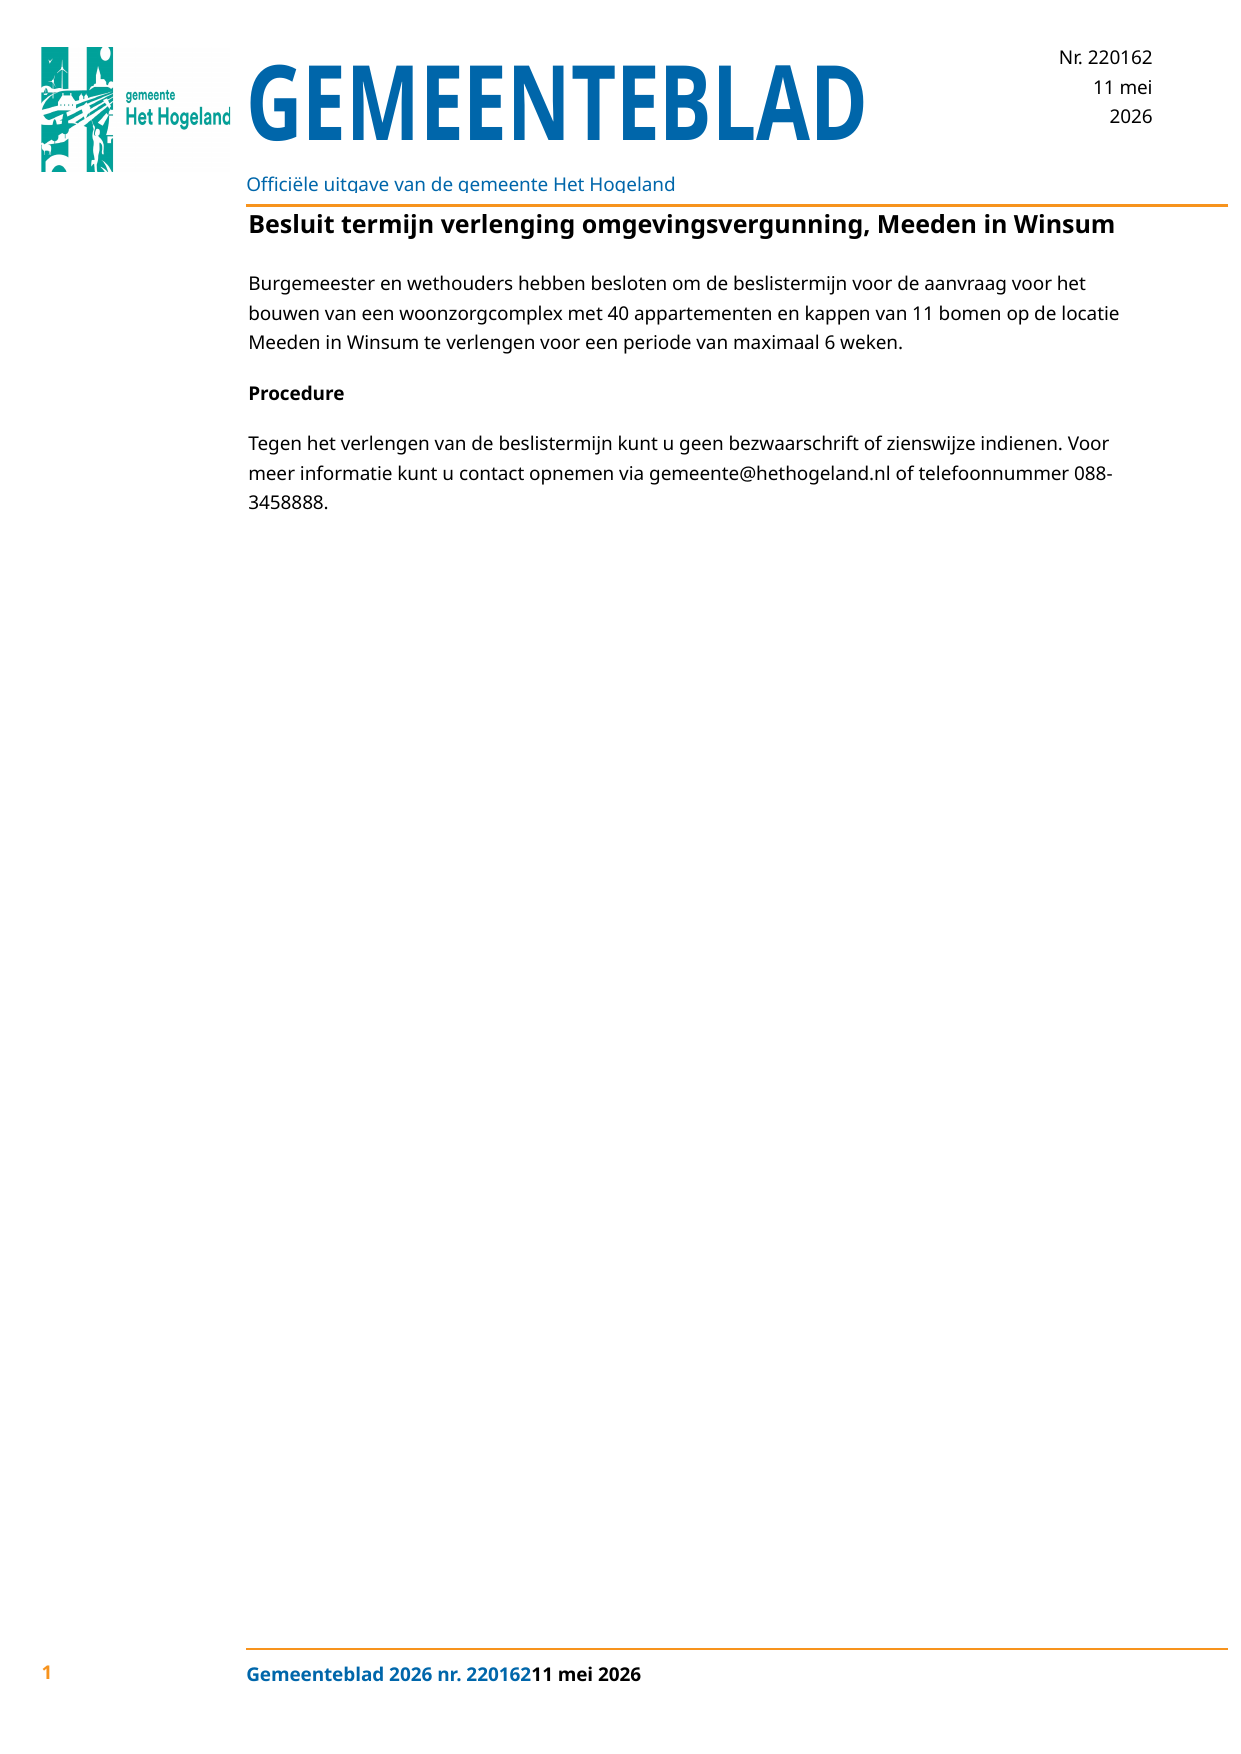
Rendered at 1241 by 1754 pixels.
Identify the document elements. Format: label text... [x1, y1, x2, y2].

text Tegen het verlengen van de beslistermijn kunt u geen bezwaarschrift of zienswijze indienen. Voor meer informatie kunt u contact opnemen via gemeente@hethogeland.nl of telefoonnummer 088-3458888. [248, 430, 1152, 515]
picture [41, 47, 231, 172]
text Procedure [248, 380, 1152, 406]
text Burgemeester en wethouders hebben besloten om de beslistermijn voor de aanvraag voor het bouwen van een woonzorgcomplex met 40 appartementen en kappen van 11 bomen op de locatie Meeden in Winsum te verlengen voor een periode van maximaal 6 weken. [248, 270, 1152, 355]
text Besluit termijn verlenging omgevingsvergunning, Meeden in Winsum [248, 207, 1152, 241]
